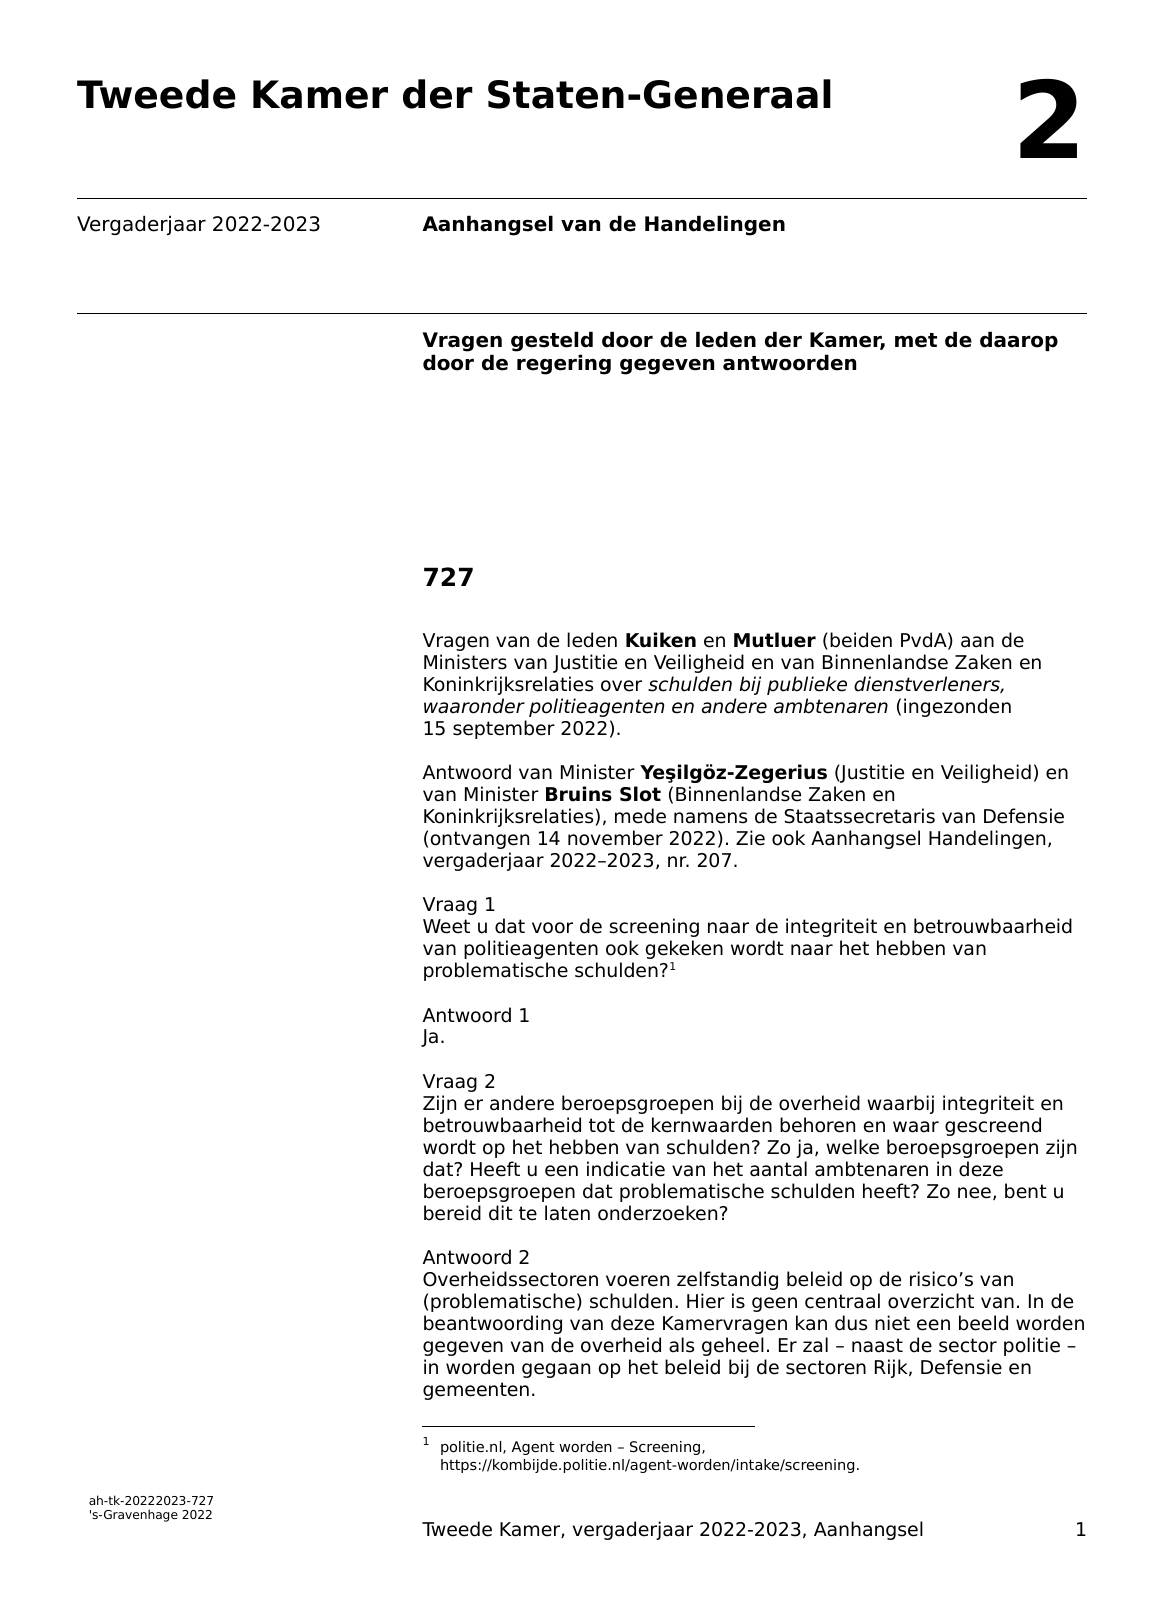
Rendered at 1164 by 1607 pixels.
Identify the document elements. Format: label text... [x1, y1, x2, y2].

text Antwoord van Minister Yeşilgöz-Zegerius (Justitie en Veiligheid) en van Minister Bruins Slot (Binnenlandse Zaken en Koninkrijksrelaties), mede namens de Staatssecretaris van Defensie (ontvangen 14 november 2022). Zie ook Aanhangsel Handelingen, vergaderjaar 2022–2023, nr. 207. [422, 762, 1087, 872]
text Weet u dat voor de screening naar de integriteit en betrouwbaarheid van politieagenten ook gekeken wordt naar het hebben van problematische schulden? [422, 916, 1087, 982]
text 's-Gravenhage 2022 [88, 1508, 323, 1522]
text Vragen van de leden Kuiken en Mutluer (beiden PvdA) aan de Ministers van Justitie en Veiligheid en van Binnenlandse Zaken en Koninkrijksrelaties over schulden bij publieke dienstverleners, waaronder politieagenten en andere ambtenaren (ingezonden 15 september 2022). [422, 630, 1087, 740]
text Vraag 1 [422, 894, 1087, 916]
table_cell Aanhangsel van de Handelingen [422, 199, 1087, 313]
text Antwoord 2 [422, 1247, 1087, 1269]
text Overheidssectoren voeren zelfstandig beleid op de risico’s van (problematische) schulden. Hier is geen centraal overzicht van. In de beantwoording van deze Kamervragen kan dus niet een beeld worden gegeven van de overheid als geheel. Er zal – naast de sector politie – in worden gegaan op het beleid bij de sectoren Rijk, Defensie en gemeenten. [422, 1269, 1087, 1401]
table_cell Vragen gesteld door de leden der Kamer, met de daarop door de regering gegeven antwoorden [422, 314, 1087, 375]
table_header Tweede Kamer der Staten-Generaal [77, 59, 886, 198]
table_cell [77, 314, 422, 375]
text politie.nl, Agent worden – Screening, https://kombijde.politie.nl/agent-worden/intake/screening. [422, 1435, 1087, 1474]
text Ja. [422, 1026, 1087, 1048]
text Antwoord 1 [422, 1004, 1087, 1026]
text Zijn er andere beroepsgroepen bij de overheid waarbij integriteit en betrouwbaarheid tot de kernwaarden behoren en waar gescreend wordt op het hebben van schulden? Zo ja, welke beroepsgroepen zijn dat? Heeft u een indicatie van het aantal ambtenaren in deze beroepsgroepen dat problematische schulden heeft? Zo nee, bent u bereid dit te laten onderzoeken? [422, 1093, 1087, 1224]
table_header 2 [886, 59, 1087, 198]
table_cell Vergaderjaar 2022-2023 [77, 199, 422, 313]
text Vraag 2 [422, 1071, 1087, 1093]
text ah-tk-20222023-727 [88, 1494, 323, 1508]
text 727 [422, 563, 1087, 592]
